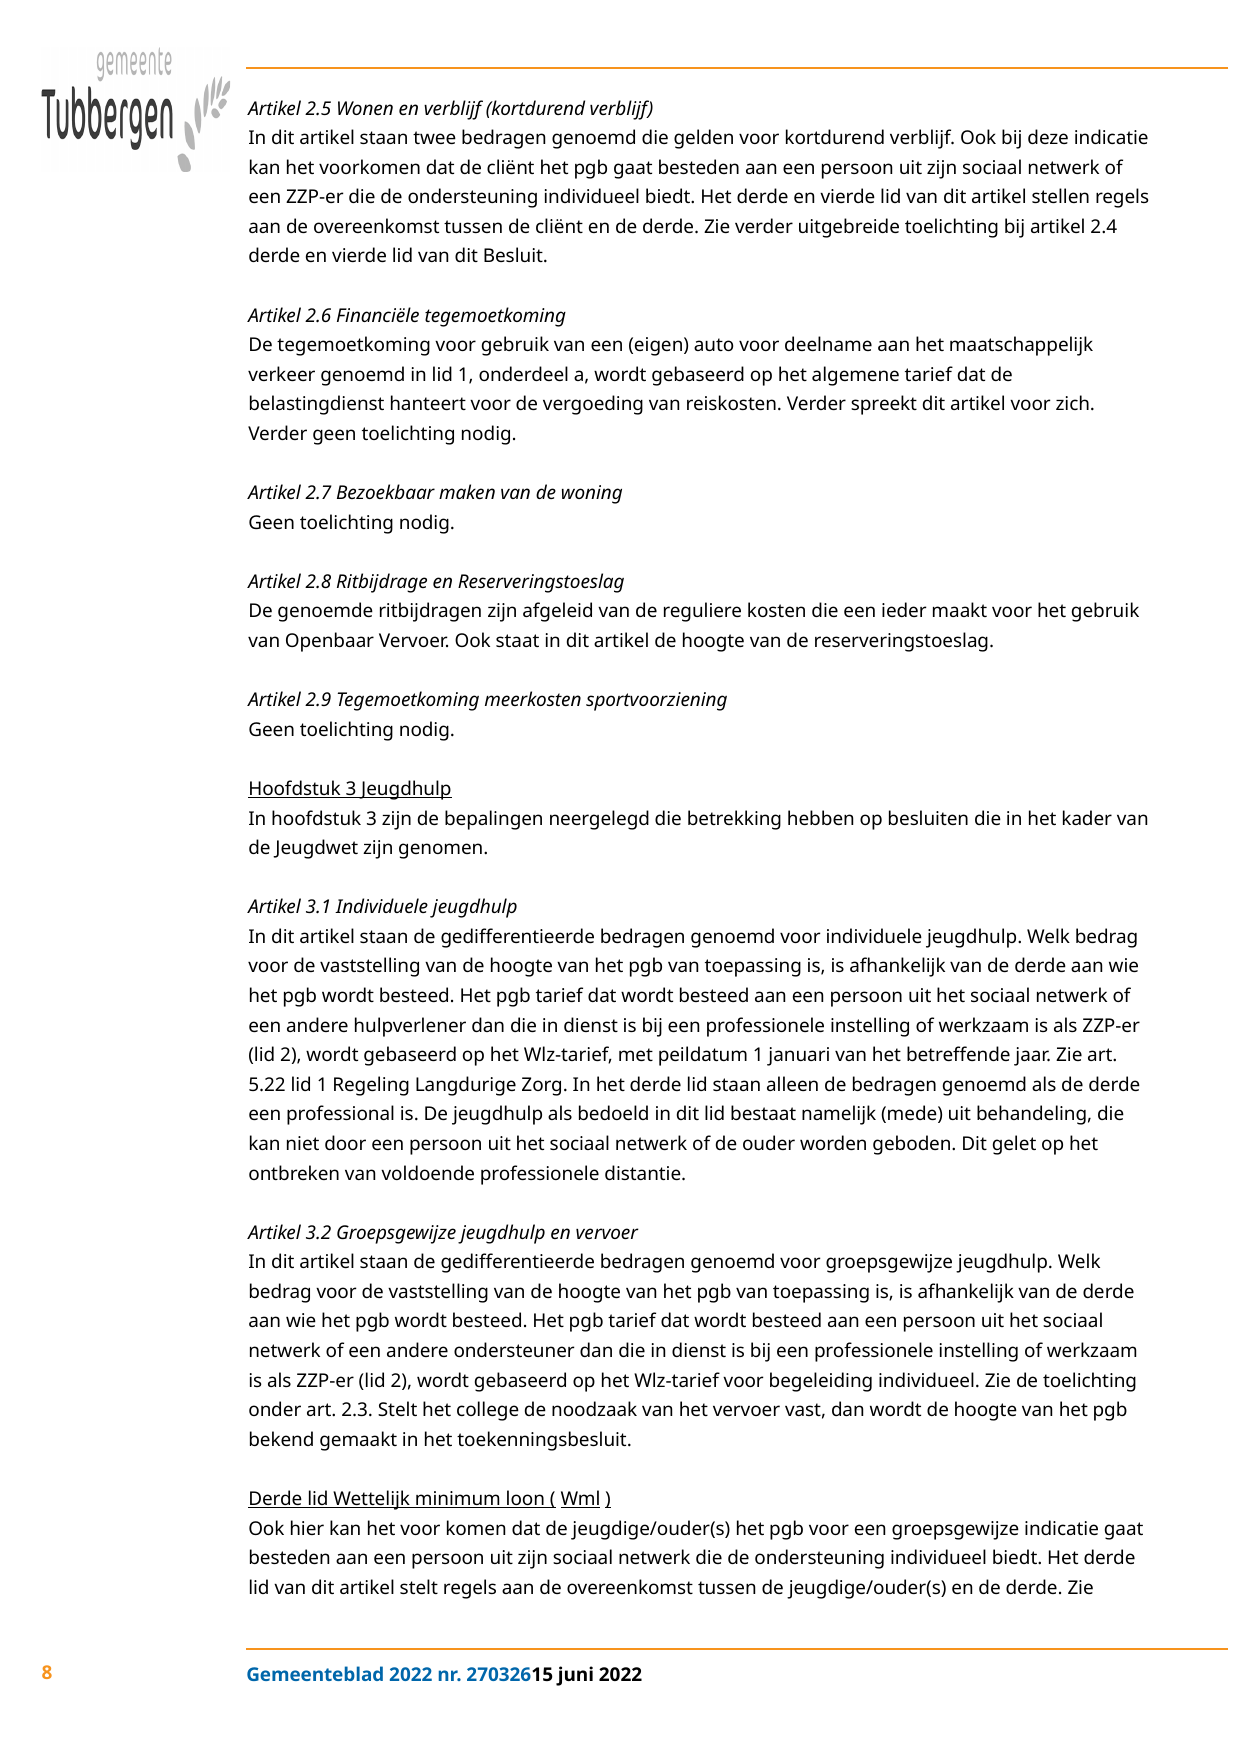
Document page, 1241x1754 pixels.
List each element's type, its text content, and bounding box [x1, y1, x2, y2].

text Artikel 2.8 Ritbijdrage en Reserveringstoeslag [248, 568, 1152, 594]
text Geen toelichting nodig. [248, 716, 1152, 742]
text Hoofdstuk 3 Jeugdhulp [248, 775, 1152, 801]
text Ook hier kan het voor komen dat de jeugdige/ouder(s) het pgb voor een groepsgewijze indicatie gaat besteden aan een persoon uit zijn sociaal netwerk die de ondersteuning individueel biedt. Het derde lid van dit artikel stelt regels aan de overeenkomst tussen de jeugdige/ouder(s) en de derde. Zie [248, 1515, 1152, 1600]
picture [41, 47, 231, 172]
text Artikel 2.7 Bezoekbaar maken van de woning [248, 479, 1152, 505]
text Artikel 2.5 Wonen en verblijf (kortdurend verblijf) [248, 95, 1152, 121]
text Geen toelichting nodig. [248, 509, 1152, 535]
text De tegemoetkoming voor gebruik van een (eigen) auto voor deelname aan het maatschappelijk verkeer genoemd in lid 1, onderdeel a, wordt gebaseerd op het algemene tarief dat de belastingdienst hanteert voor de vergoeding van reiskosten. Verder spreekt dit artikel voor zich. Verder geen toelichting nodig. [248, 331, 1152, 446]
text Artikel 2.6 Financiële tegemoetkoming [248, 302, 1152, 328]
text In dit artikel staan de gedifferentieerde bedragen genoemd voor groepsgewijze jeugdhulp. Welk bedrag voor de vaststelling van de hoogte van het pgb van toepassing is, is afhankelijk van de derde aan wie het pgb wordt besteed. Het pgb tarief dat wordt besteed aan een persoon uit het sociaal netwerk of een andere ondersteuner dan die in dienst is bij een professionele instelling of werkzaam is als ZZP-er (lid 2), wordt gebaseerd op het Wlz-tarief voor begeleiding individueel. Zie de toelichting onder art. 2.3. Stelt het college de noodzaak van het vervoer vast, dan wordt de hoogte van het pgb bekend gemaakt in het toekenningsbesluit. [248, 1248, 1152, 1452]
text Artikel 3.2 Groepsgewijze jeugdhulp en vervoer [248, 1219, 1152, 1245]
text Artikel 2.9 Tegemoetkoming meerkosten sportvoorziening [248, 686, 1152, 712]
text Artikel 3.1 Individuele jeugdhulp [248, 893, 1152, 919]
text In hoofdstuk 3 zijn de bepalingen neergelegd die betrekking hebben op besluiten die in het kader van de Jeugdwet zijn genomen. [248, 805, 1152, 860]
text In dit artikel staan twee bedragen genoemd die gelden voor kortdurend verblijf. Ook bij deze indicatie kan het voorkomen dat de cliënt het pgb gaat besteden aan een persoon uit zijn sociaal netwerk of een ZZP-er die de ondersteuning individueel biedt. Het derde en vierde lid van dit artikel stellen regels aan de overeenkomst tussen de cliënt en de derde. Zie verder uitgebreide toelichting bij artikel 2.4 derde en vierde lid van dit Besluit. [248, 124, 1152, 268]
text Derde lid Wettelijk minimum loon ( Wml ) [248, 1485, 1152, 1511]
text In dit artikel staan de gedifferentieerde bedragen genoemd voor individuele jeugdhulp. Welk bedrag voor de vaststelling van de hoogte van het pgb van toepassing is, is afhankelijk van de derde aan wie het pgb wordt besteed. Het pgb tarief dat wordt besteed aan een persoon uit het sociaal netwerk of een andere hulpverlener dan die in dienst is bij een professionele instelling of werkzaam is als ZZP-er (lid 2), wordt gebaseerd op het Wlz-tarief, met peildatum 1 januari van het betreffende jaar. Zie art. 5.22 lid 1 Regeling Langdurige Zorg. In het derde lid staan alleen de bedragen genoemd als de derde een professional is. De jeugdhulp als bedoeld in dit lid bestaat namelijk (mede) uit behandeling, die kan niet door een persoon uit het sociaal netwerk of de ouder worden geboden. Dit gelet op het ontbreken van voldoende professionele distantie. [248, 923, 1152, 1186]
text De genoemde ritbijdragen zijn afgeleid van de reguliere kosten die een ieder maakt voor het gebruik van Openbaar Vervoer. Ook staat in dit artikel de hoogte van de reserveringstoeslag. [248, 598, 1152, 653]
